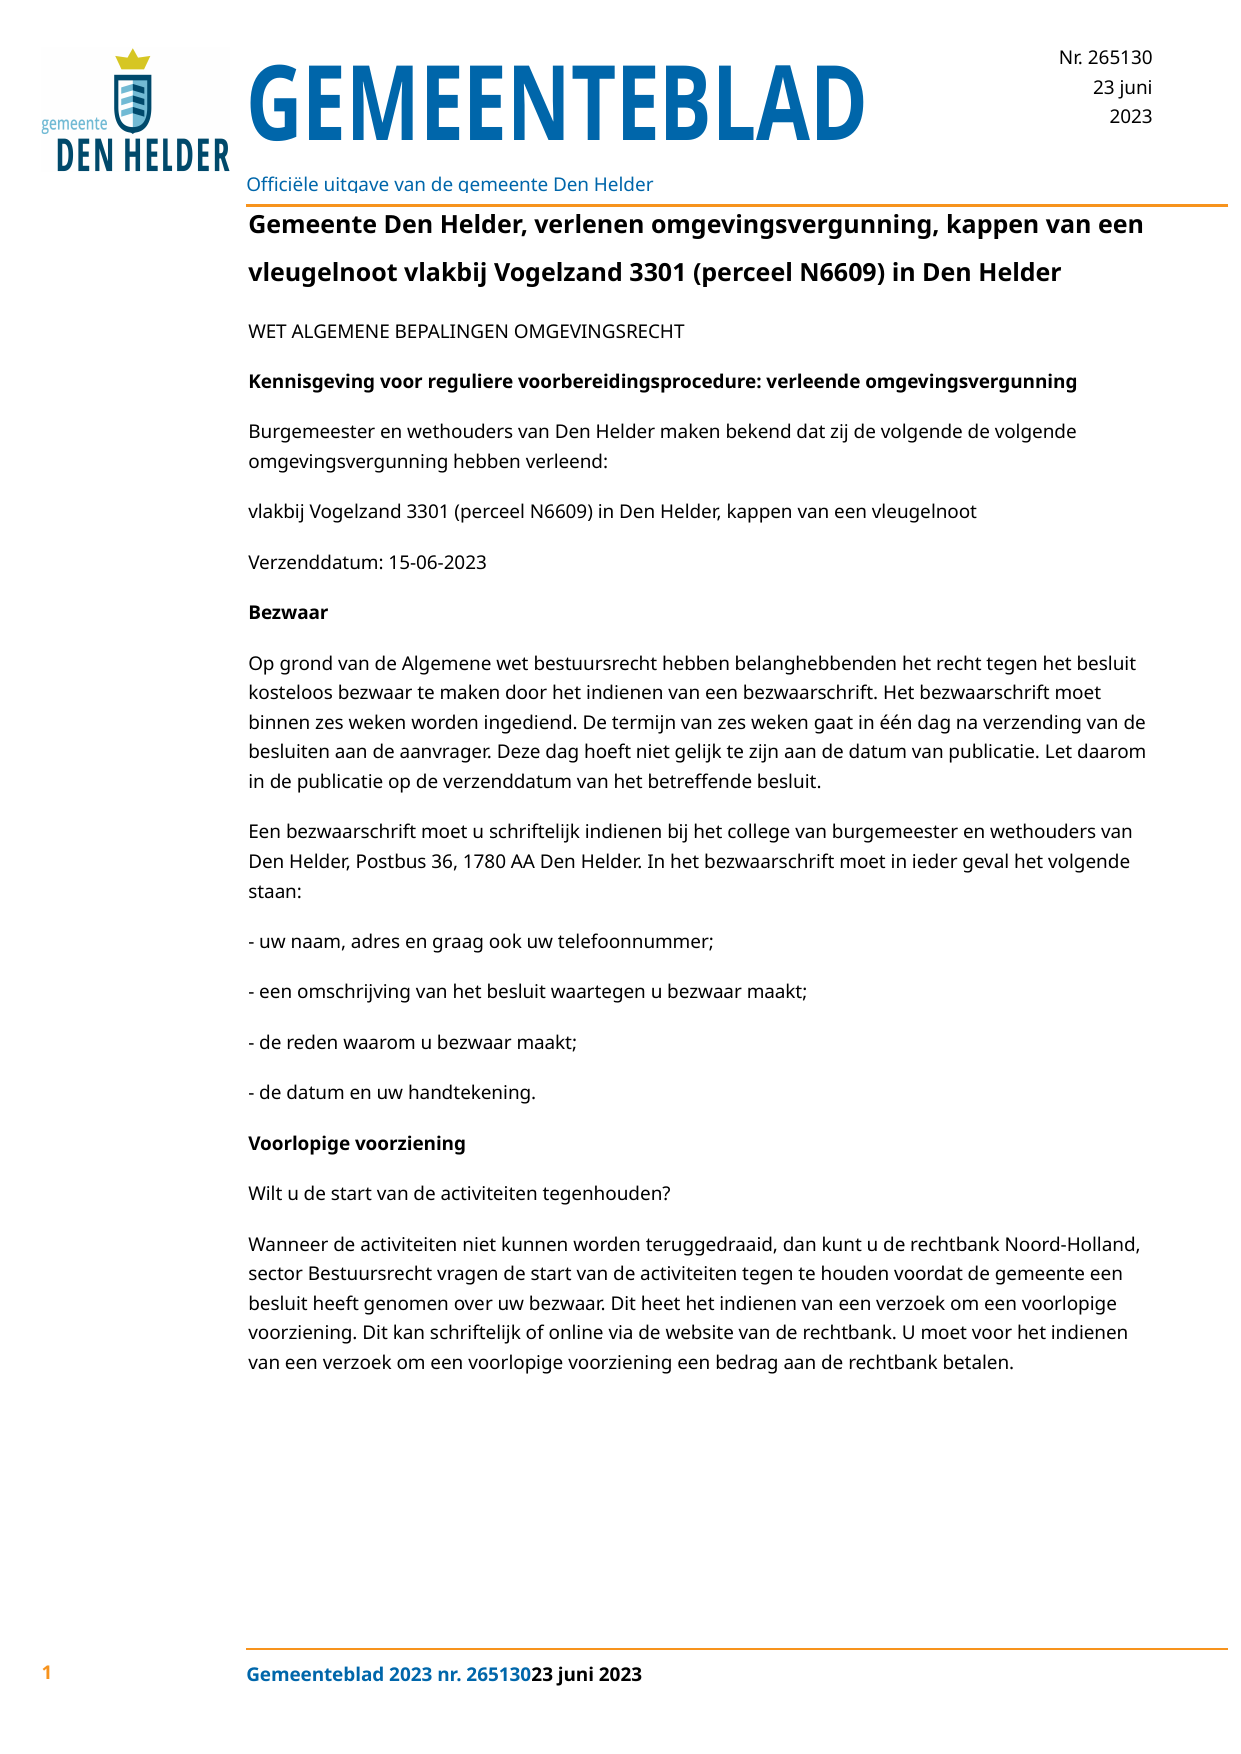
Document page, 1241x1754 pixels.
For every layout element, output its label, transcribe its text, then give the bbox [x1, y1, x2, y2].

picture [130, 157, 135, 172]
text - een omschrijving van het besluit waartegen u bezwaar maakt; [248, 979, 1152, 1004]
text - de datum en uw handtekening. [248, 1079, 1152, 1105]
picture [41, 47, 231, 172]
text Bezwaar [248, 599, 1152, 625]
text Kennisgeving voor reguliere voorbereidingsprocedure: verleende omgevingsvergunning [248, 368, 1152, 394]
text WET ALGEMENE BEPALINGEN OMGEVINGSRECHT [248, 318, 1152, 344]
text vlakbij Vogelzand 3301 (perceel N6609) in Den Helder, kappen van een vleugelnoot [248, 499, 1152, 524]
text - de reden waarom u bezwaar maakt; [248, 1029, 1152, 1055]
text Voorlopige voorziening [248, 1130, 1152, 1156]
picture [63, 144, 68, 165]
picture [220, 160, 224, 172]
picture [100, 154, 106, 172]
text Wanneer de activiteiten niet kunnen worden teruggedraaid, dan kunt u de rechtbank Noord-Holland, sector Bestuursrecht vragen de start van de activiteiten tegen te houden voordat de gemeente een besluit heeft genomen over uw bezwaar. Dit heet het indienen van een verzoek om een voorlopige voorziening. Dit kan schriftelijk of online via de website van de rechtbank. U moet voor het indienen van een verzoek om een voorlopige voorziening een bedrag aan de rechtbank betalen. [248, 1231, 1152, 1375]
text Verzenddatum: 15-06-2023 [248, 549, 1152, 575]
text Burgemeester en wethouders van Den Helder maken bekend dat zij de volgende de volgende omgevingsvergunning hebben verleend: [248, 419, 1152, 474]
text Gemeente Den Helder, verlenen omgevingsvergunning, kappen van een vleugelnoot vlakbij Vogelzand 3301 (perceel N6609) in Den Helder [248, 207, 1152, 288]
text Wilt u de start van de activiteiten tegenhouden? [248, 1180, 1152, 1206]
picture [182, 144, 187, 165]
text Op grond van de Algemene wet bestuursrecht hebben belanghebbenden het recht tegen het besluit kosteloos bezwaar te maken door het indienen van een bezwaarschrift. Het bezwaarschrift moet binnen zes weken worden ingediend. De termijn van zes weken gaat in één dag na verzending van de besluiten aan de aanvrager. Deze dag hoeft niet gelijk te zijn aan de datum van publicatie. Let daarom in de publicatie op de verzenddatum van het betreffende besluit. [248, 650, 1152, 794]
text - uw naam, adres en graag ook uw telefoonnummer; [248, 928, 1152, 954]
text Een bezwaarschrift moet u schriftelijk indienen bij het college van burgemeester en wethouders van Den Helder, Postbus 36, 1780 AA Den Helder. In het bezwaarschrift moet in ieder geval het volgende staan: [248, 819, 1152, 904]
